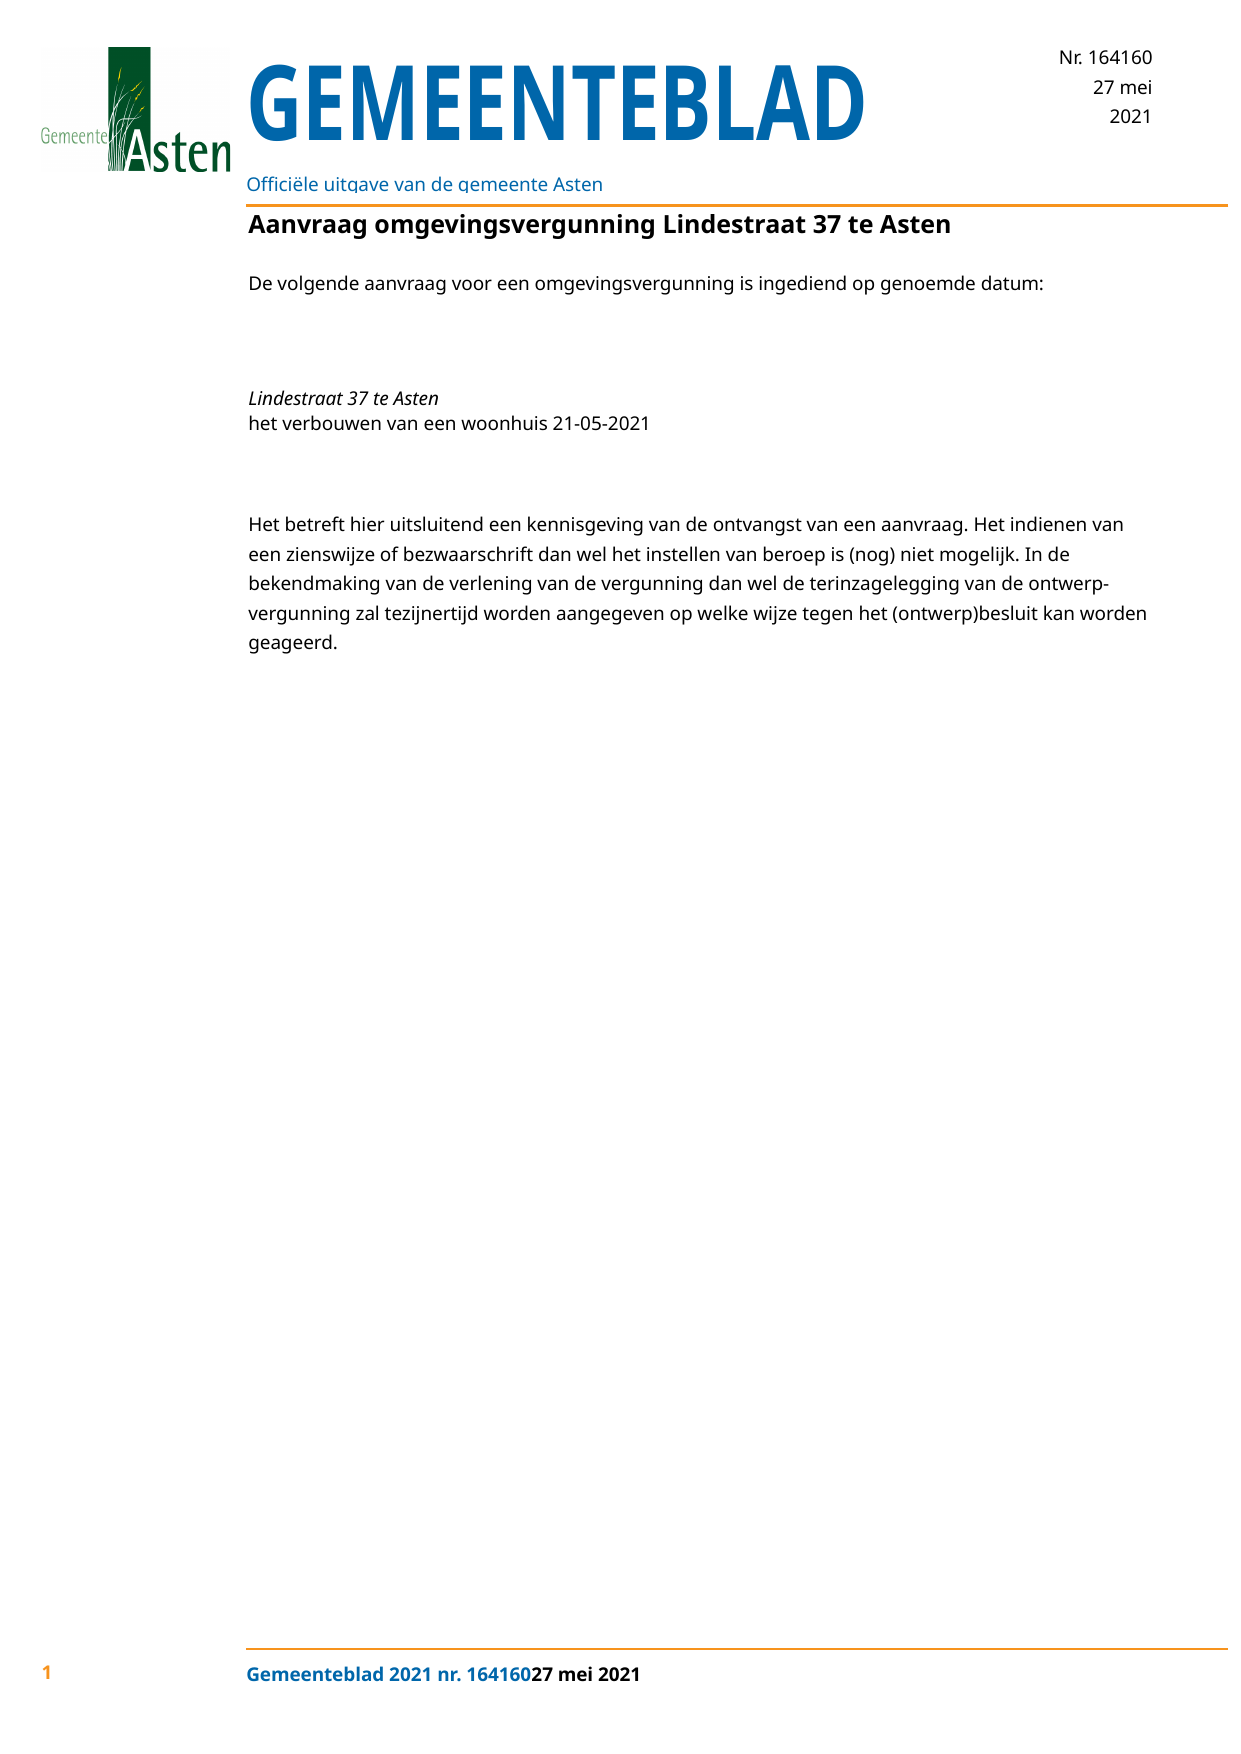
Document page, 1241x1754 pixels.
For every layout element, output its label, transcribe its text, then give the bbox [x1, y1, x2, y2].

text Het betreft hier uitsluitend een kennisgeving van de ontvangst van een aanvraag. Het indienen van een zienswijze of bezwaarschrift dan wel het instellen van beroep is (nog) niet mogelijk. In de bekendmaking van de verlening van de vergunning dan wel de terinzagelegging van de ontwerp-vergunning zal tezijnertijd worden aangegeven op welke wijze tegen het (ontwerp)besluit kan worden geageerd. [248, 511, 1152, 655]
text Lindestraat 37 te Asten [248, 385, 1152, 410]
text het verbouwen van een woonhuis 21-05-2021 [248, 410, 1152, 436]
picture [41, 47, 231, 172]
text De volgende aanvraag voor een omgevingsvergunning is ingediend op genoemde datum: [248, 270, 1152, 296]
text Aanvraag omgevingsvergunning Lindestraat 37 te Asten [248, 207, 1152, 241]
